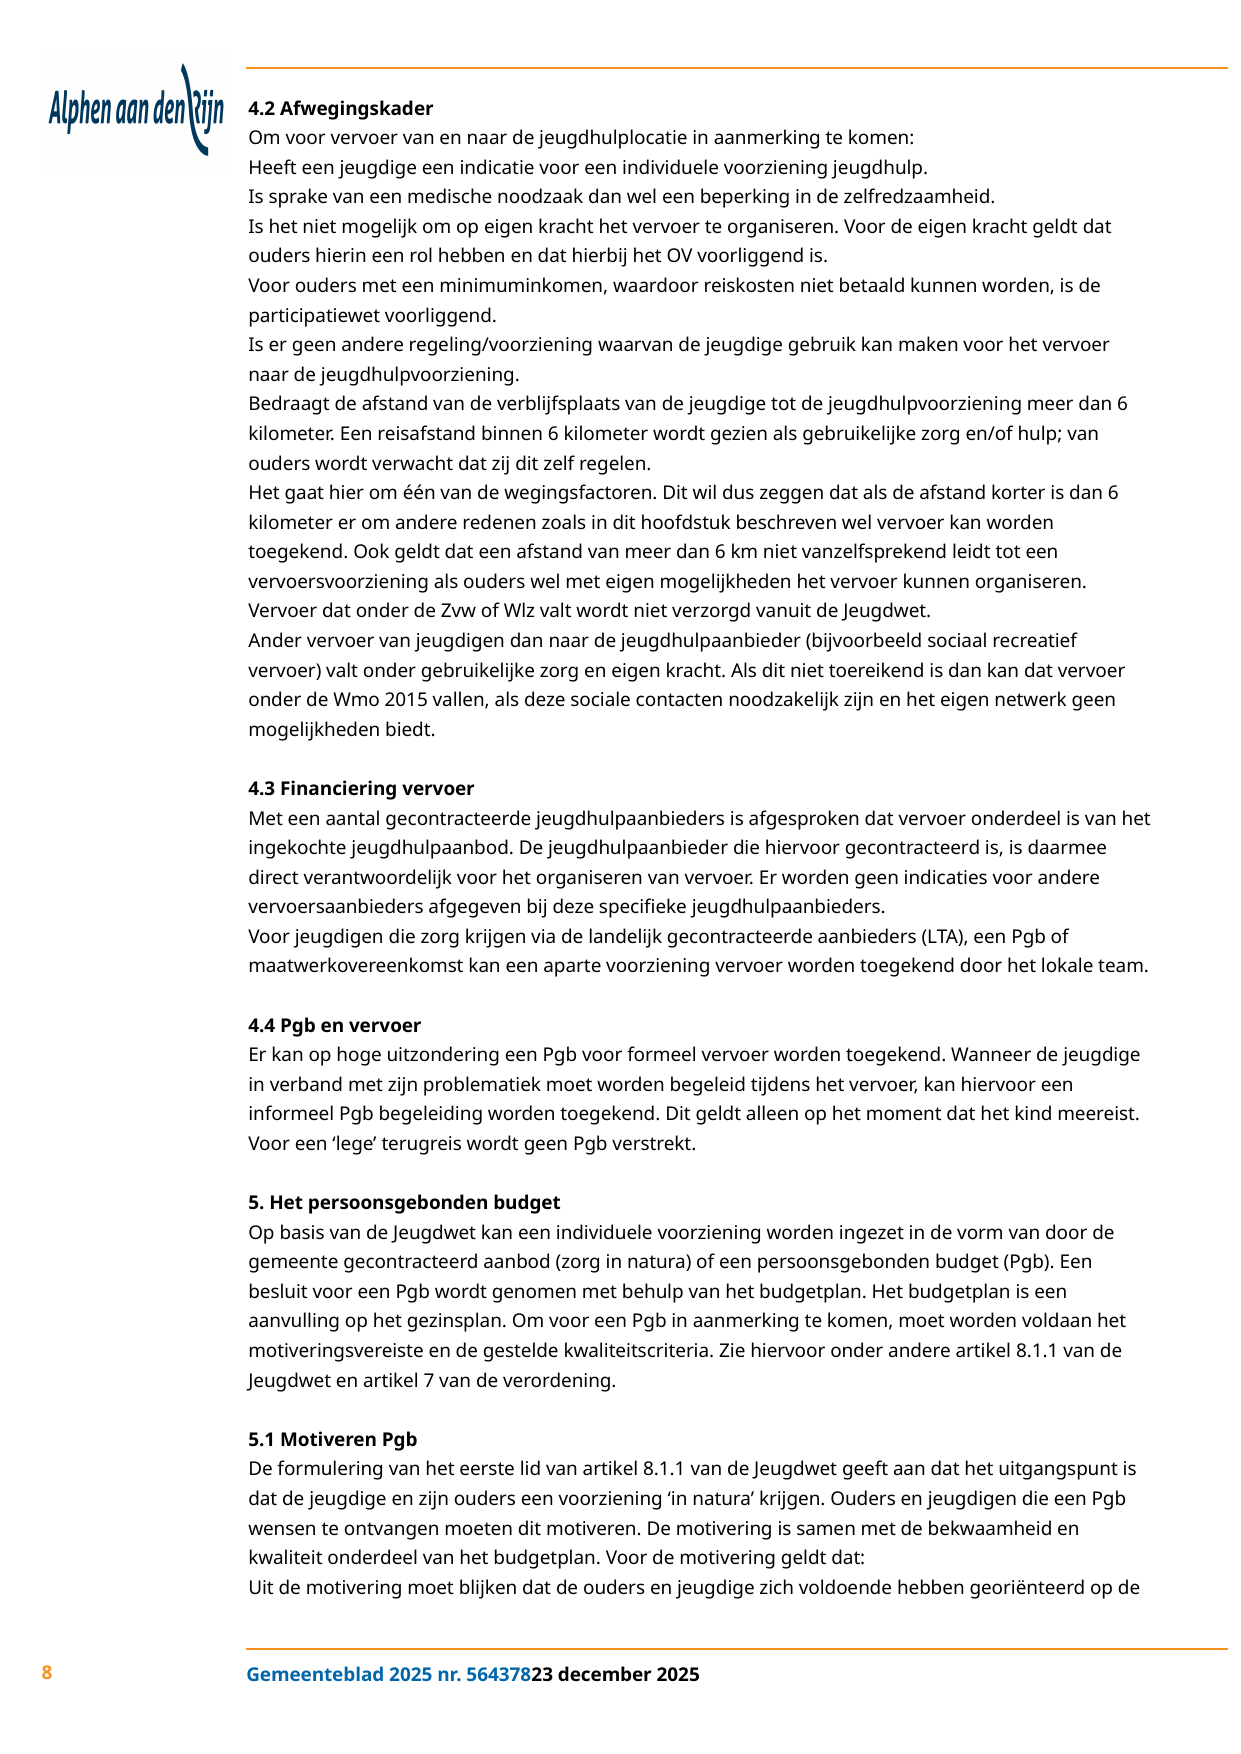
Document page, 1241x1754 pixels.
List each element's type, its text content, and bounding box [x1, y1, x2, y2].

text 4.4 Pgb en vervoer [248, 1012, 1152, 1038]
text Is sprake van een medische noodzaak dan wel een beperking in de zelfredzaamheid. [248, 183, 1152, 209]
text Voor jeugdigen die zorg krijgen via de landelijk gecontracteerde aanbieders (LTA), een Pgb of maatwerkovereenkomst kan een aparte voorziening vervoer worden toegekend door het lokale team. [248, 923, 1152, 978]
text 5.1 Motiveren Pgb [248, 1426, 1152, 1452]
text Om voor vervoer van en naar de jeugdhulplocatie in aanmerking te komen: [248, 124, 1152, 150]
text Er kan op hoge uitzondering een Pgb voor formeel vervoer worden toegekend. Wanneer de jeugdige in verband met zijn problematiek moet worden begeleid tijdens het vervoer, kan hiervoor een informeel Pgb begeleiding worden toegekend. Dit geldt alleen op het moment dat het kind meereist. Voor een ‘lege’ terugreis wordt geen Pgb verstrekt. [248, 1041, 1152, 1156]
picture [41, 47, 231, 172]
text De formulering van het eerste lid van artikel 8.1.1 van de Jeugdwet geeft aan dat het uitgangspunt is dat de jeugdige en zijn ouders een voorziening ‘in natura’ krijgen. Ouders en jeugdigen die een Pgb wensen te ontvangen moeten dit motiveren. De motivering is samen met de bekwaamheid en kwaliteit onderdeel van het budgetplan. Voor de motivering geldt dat: [248, 1456, 1152, 1570]
text Heeft een jeugdige een indicatie voor een individuele voorziening jeugdhulp. [248, 154, 1152, 180]
text Op basis van de Jeugdwet kan een individuele voorziening worden ingezet in de vorm van door de gemeente gecontracteerd aanbod (zorg in natura) of een persoonsgebonden budget (Pgb). Een besluit voor een Pgb wordt genomen met behulp van het budgetplan. Het budgetplan is een aanvulling op het gezinsplan. Om voor een Pgb in aanmerking te komen, moet worden voldaan het motiveringsvereiste en de gestelde kwaliteitscriteria. Zie hiervoor onder andere artikel 8.1.1 van de Jeugdwet en artikel 7 van de verordening. [248, 1219, 1152, 1393]
text 4.2 Afwegingskader [248, 95, 1152, 121]
text Voor ouders met een minimuminkomen, waardoor reiskosten niet betaald kunnen worden, is de participatiewet voorliggend. [248, 272, 1152, 328]
text Vervoer dat onder de Zvw of Wlz valt wordt niet verzorgd vanuit de Jeugdwet. [248, 598, 1152, 623]
text Bedraagt de afstand van de verblijfsplaats van de jeugdige tot de jeugdhulpvoorziening meer dan 6 kilometer. Een reisafstand binnen 6 kilometer wordt gezien als gebruikelijke zorg en/of hulp; van ouders wordt verwacht dat zij dit zelf regelen. [248, 391, 1152, 476]
text Is het niet mogelijk om op eigen kracht het vervoer te organiseren. Voor de eigen kracht geldt dat ouders hierin een rol hebben en dat hierbij het OV voorliggend is. [248, 213, 1152, 268]
text Ander vervoer van jeugdigen dan naar de jeugdhulpaanbieder (bijvoorbeeld sociaal recreatief vervoer) valt onder gebruikelijke zorg en eigen kracht. Als dit niet toereikend is dan kan dat vervoer onder de Wmo 2015 vallen, als deze sociale contacten noodzakelijk zijn en het eigen netwerk geen mogelijkheden biedt. [248, 627, 1152, 742]
text Met een aantal gecontracteerde jeugdhulpaanbieders is afgesproken dat vervoer onderdeel is van het ingekochte jeugdhulpaanbod. De jeugdhulpaanbieder die hiervoor gecontracteerd is, is daarmee direct verantwoordelijk voor het organiseren van vervoer. Er worden geen indicaties voor andere vervoersaanbieders afgegeven bij deze specifieke jeugdhulpaanbieders. [248, 805, 1152, 919]
text Uit de motivering moet blijken dat de ouders en jeugdige zich voldoende hebben georiënteerd op de [248, 1574, 1152, 1600]
text Is er geen andere regeling/voorziening waarvan de jeugdige gebruik kan maken voor het vervoer naar de jeugdhulpvoorziening. [248, 331, 1152, 387]
text Het gaat hier om één van de wegingsfactoren. Dit wil dus zeggen dat als de afstand korter is dan 6 kilometer er om andere redenen zoals in dit hoofdstuk beschreven wel vervoer kan worden toegekend. Ook geldt dat een afstand van meer dan 6 km niet vanzelfsprekend leidt tot een vervoersvoorziening als ouders wel met eigen mogelijkheden het vervoer kunnen organiseren. [248, 479, 1152, 594]
text 5. Het persoonsgebonden budget [248, 1189, 1152, 1215]
text 4.3 Financiering vervoer [248, 775, 1152, 801]
